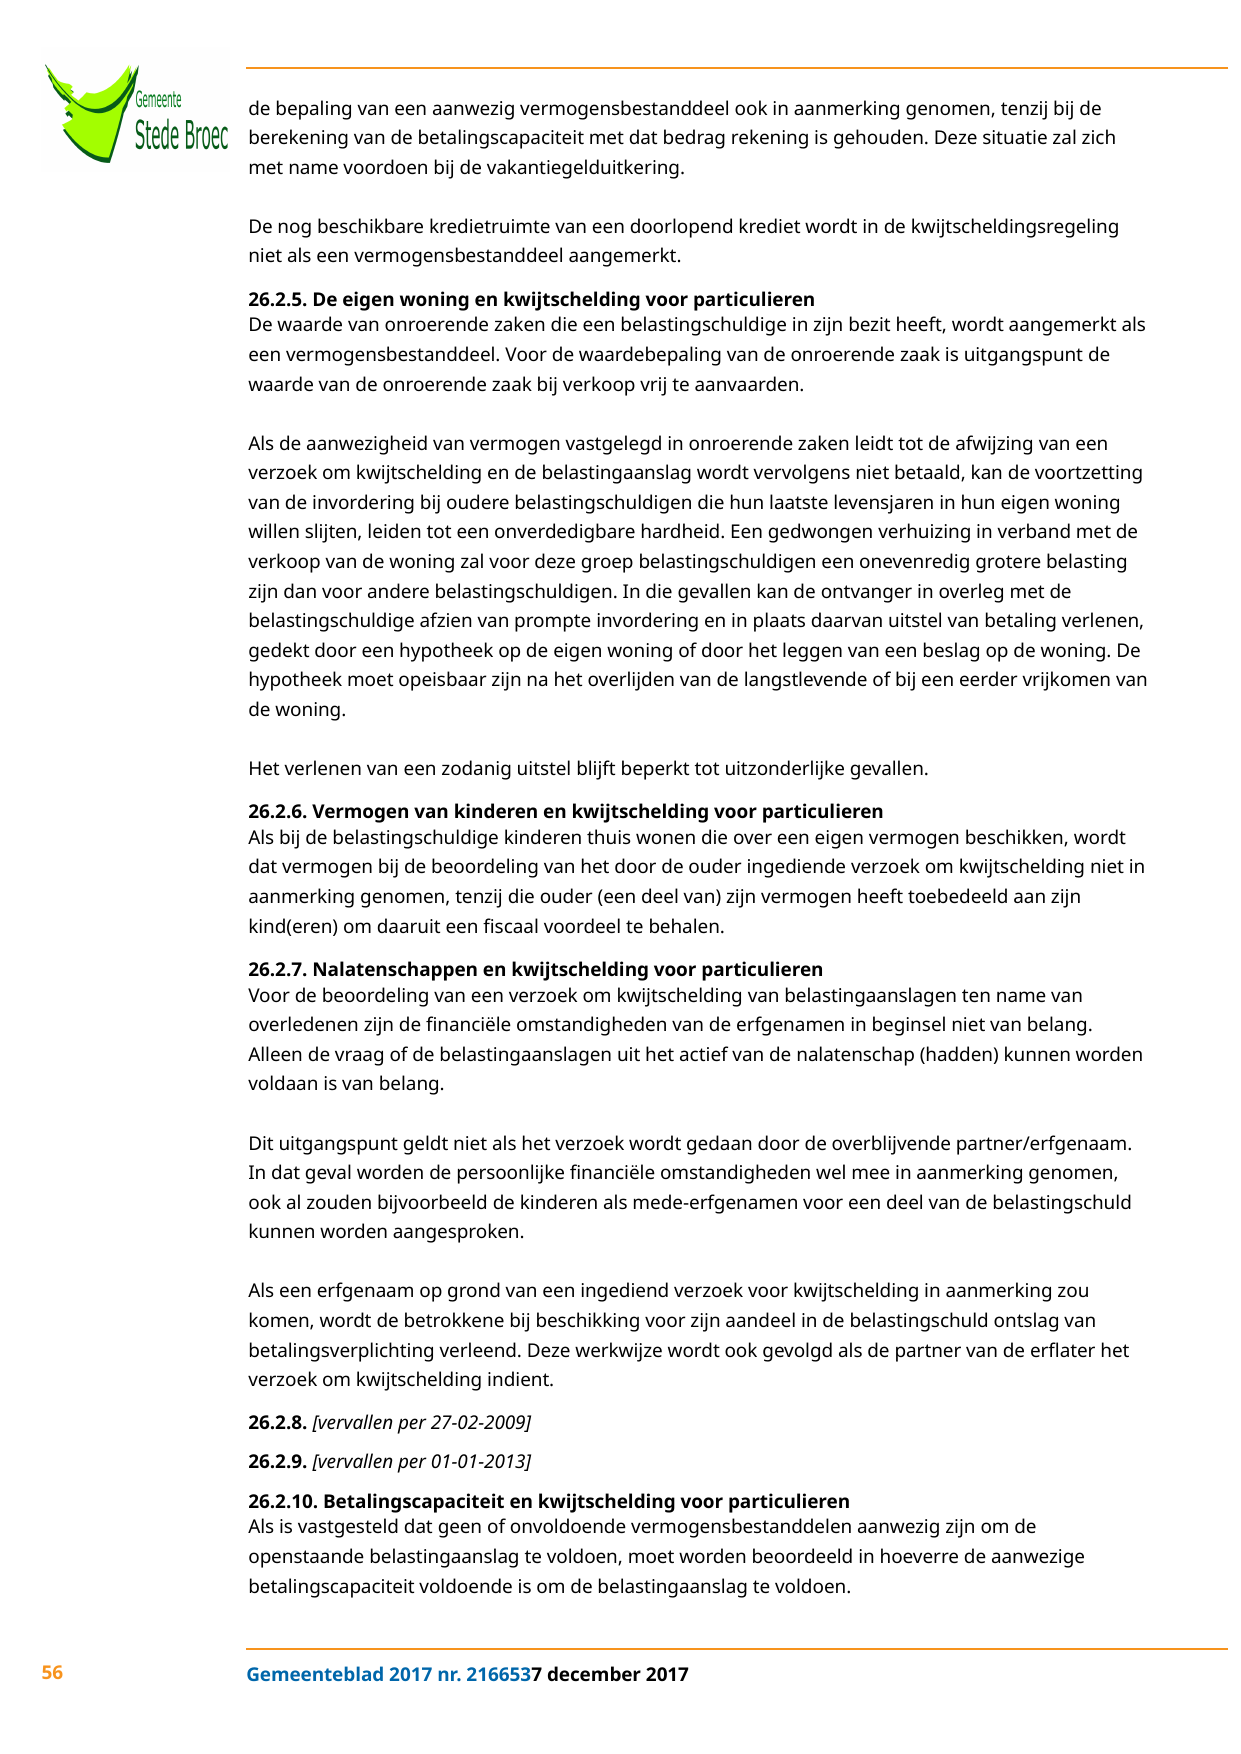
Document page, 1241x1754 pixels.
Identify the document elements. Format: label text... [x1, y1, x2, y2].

text 26.2.6. Vermogen van kinderen en kwijtschelding voor particulieren [248, 798, 1152, 824]
text 26.2.9. [vervallen per 01-01-2013] [248, 1449, 1152, 1474]
text Als een erfgenaam op grond van een ingediend verzoek voor kwijtschelding in aanmerking zou komen, wordt de betrokkene bij beschikking voor zijn aandeel in de belastingschuld ontslag van betalingsverplichting verleend. Deze werkwijze wordt ook gevolgd als de partner van de erflater het verzoek om kwijtschelding indient. [248, 1278, 1152, 1392]
text 26.2.8. [vervallen per 27-02-2009] [248, 1409, 1152, 1435]
text Als bij de belastingschuldige kinderen thuis wonen die over een eigen vermogen beschikken, wordt dat vermogen bij de beoordeling van het door de ouder ingediende verzoek om kwijtschelding niet in aanmerking genomen, tenzij die ouder (een deel van) zijn vermogen heeft toebedeeld aan zijn kind(eren) om daaruit een fiscaal voordeel te behalen. [248, 824, 1152, 939]
text Voor de beoordeling van een verzoek om kwijtschelding van belastingaanslagen ten name van overledenen zijn de financiële omstandigheden van de erfgenamen in beginsel niet van belang. Alleen de vraag of de belastingaanslagen uit het actief van de nalatenschap (hadden) kunnen worden voldaan is van belang. [248, 982, 1152, 1096]
text 26.2.10. Betalingscapaciteit en kwijtschelding voor particulieren [248, 1488, 1152, 1514]
text Als is vastgesteld dat geen of onvoldoende vermogensbestanddelen aanwezig zijn om de openstaande belastingaanslag te voldoen, moet worden beoordeeld in hoeverre de aanwezige betalingscapaciteit voldoende is om de belastingaanslag te voldoen. [248, 1514, 1152, 1599]
picture [41, 47, 231, 172]
text 26.2.7. Nalatenschappen en kwijtschelding voor particulieren [248, 956, 1152, 982]
text Dit uitgangspunt geldt niet als het verzoek wordt gedaan door de overblijvende partner/erfgenaam. In dat geval worden de persoonlijke financiële omstandigheden wel mee in aanmerking genomen, ook al zouden bijvoorbeeld de kinderen als mede-erfgenamen voor een deel van de belastingschuld kunnen worden aangesproken. [248, 1130, 1152, 1244]
text De waarde van onroerende zaken die een belastingschuldige in zijn bezit heeft, wordt aangemerkt als een vermogensbestanddeel. Voor de waardebepaling van de onroerende zaak is uitgangspunt de waarde van de onroerende zaak bij verkoop vrij te aanvaarden. [248, 312, 1152, 396]
text 26.2.5. De eigen woning en kwijtschelding voor particulieren [248, 286, 1152, 312]
text De nog beschikbare kredietruimte van een doorlopend krediet wordt in de kwijtscheldingsregeling niet als een vermogensbestanddeel aangemerkt. [248, 213, 1152, 268]
text de bepaling van een aanwezig vermogensbestanddeel ook in aanmerking genomen, tenzij bij de berekening van de betalingscapaciteit met dat bedrag rekening is gehouden. Deze situatie zal zich met name voordoen bij de vakantiegelduitkering. [248, 95, 1152, 180]
text Als de aanwezigheid van vermogen vastgelegd in onroerende zaken leidt tot de afwijzing van een verzoek om kwijtschelding en de belastingaanslag wordt vervolgens niet betaald, kan de voortzetting van de invordering bij oudere belastingschuldigen die hun laatste levensjaren in hun eigen woning willen slijten, leiden tot een onverdedigbare hardheid. Een gedwongen verhuizing in verband met de verkoop van de woning zal voor deze groep belastingschuldigen een onevenredig grotere belasting zijn dan voor andere belastingschuldigen. In die gevallen kan de ontvanger in overleg met de belastingschuldige afzien van prompte invordering en in plaats daarvan uitstel van betaling verlenen, gedekt door een hypotheek op de eigen woning of door het leggen van een beslag op de woning. De hypotheek moet opeisbaar zijn na het overlijden van de langstlevende of bij een eerder vrijkomen van de woning. [248, 430, 1152, 722]
text Het verlenen van een zodanig uitstel blijft beperkt tot uitzonderlijke gevallen. [248, 755, 1152, 781]
